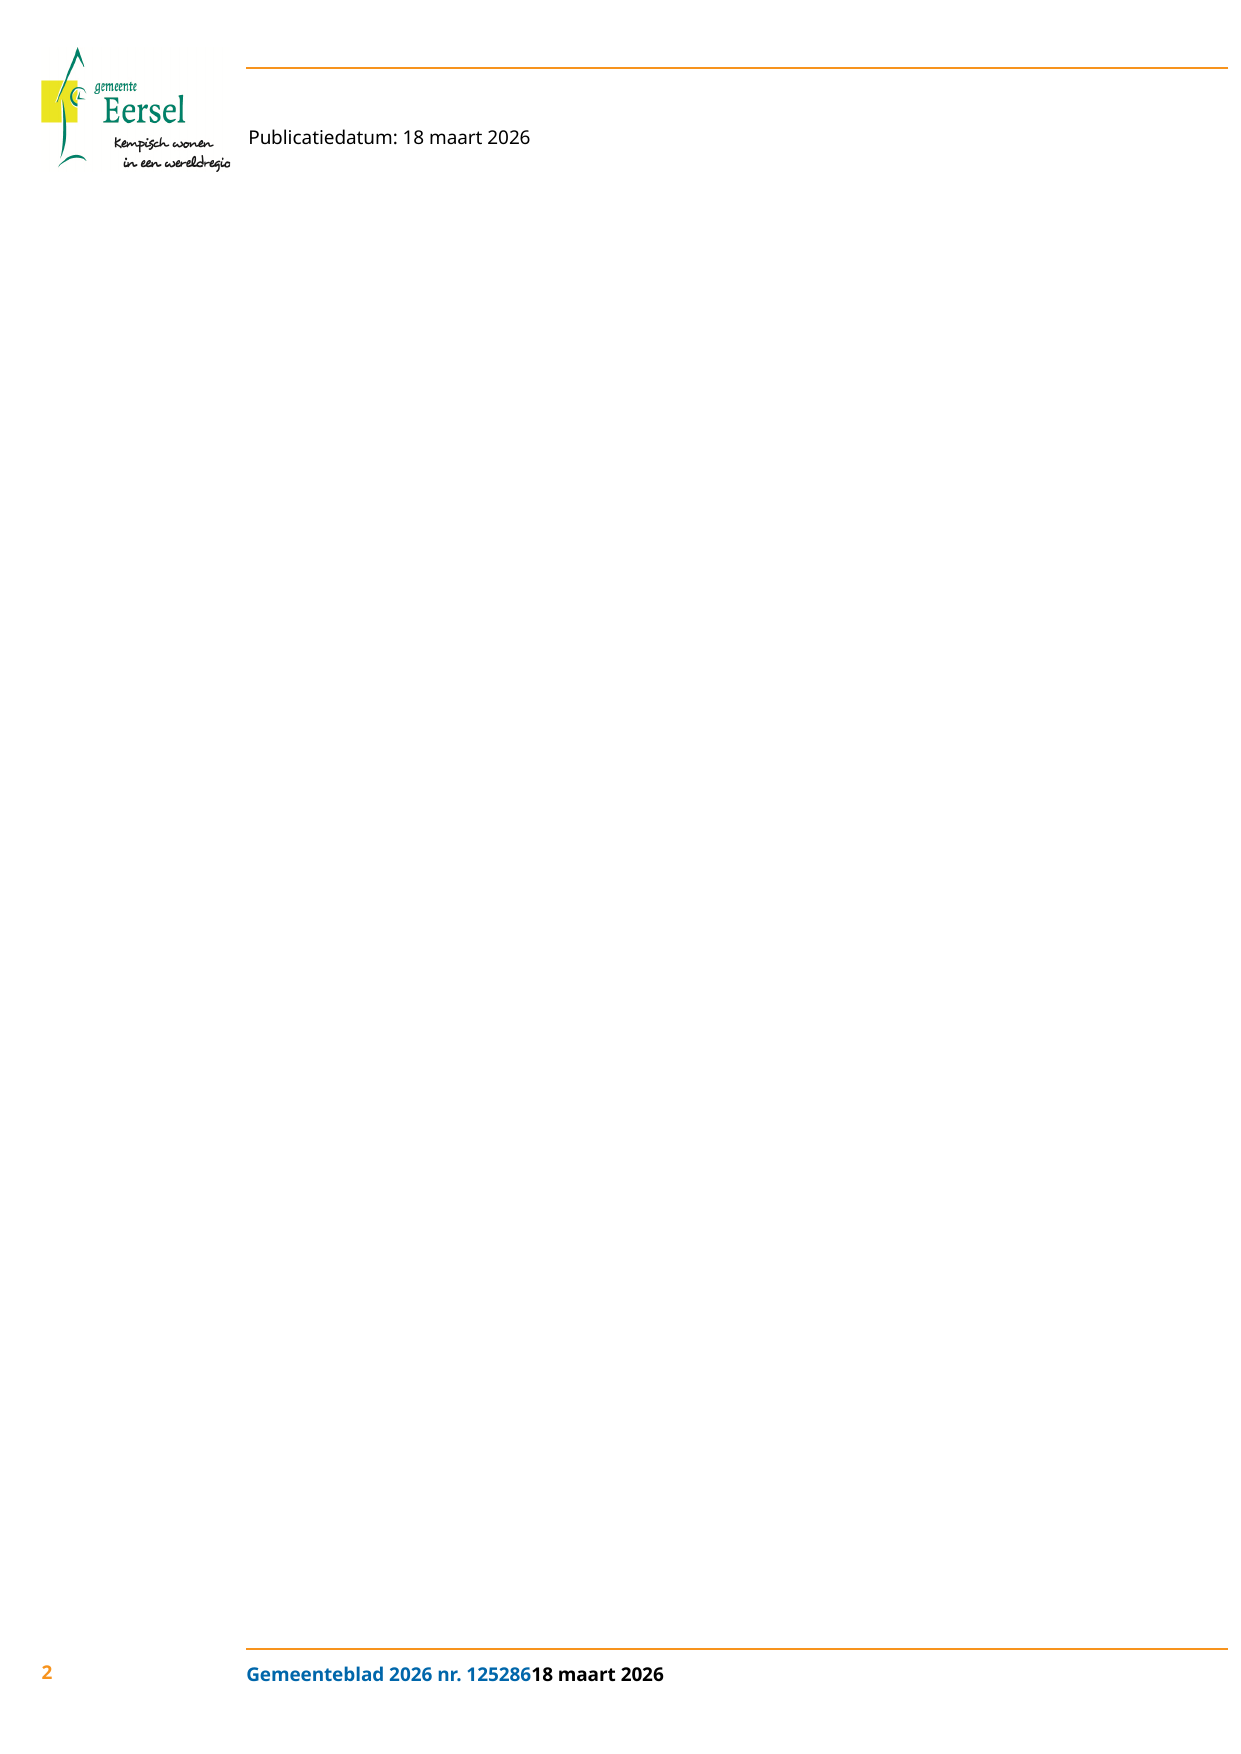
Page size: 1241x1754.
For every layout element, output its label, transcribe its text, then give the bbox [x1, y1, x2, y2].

picture [41, 47, 231, 172]
text Publicatiedatum: 18 maart 2026 [248, 124, 1152, 150]
